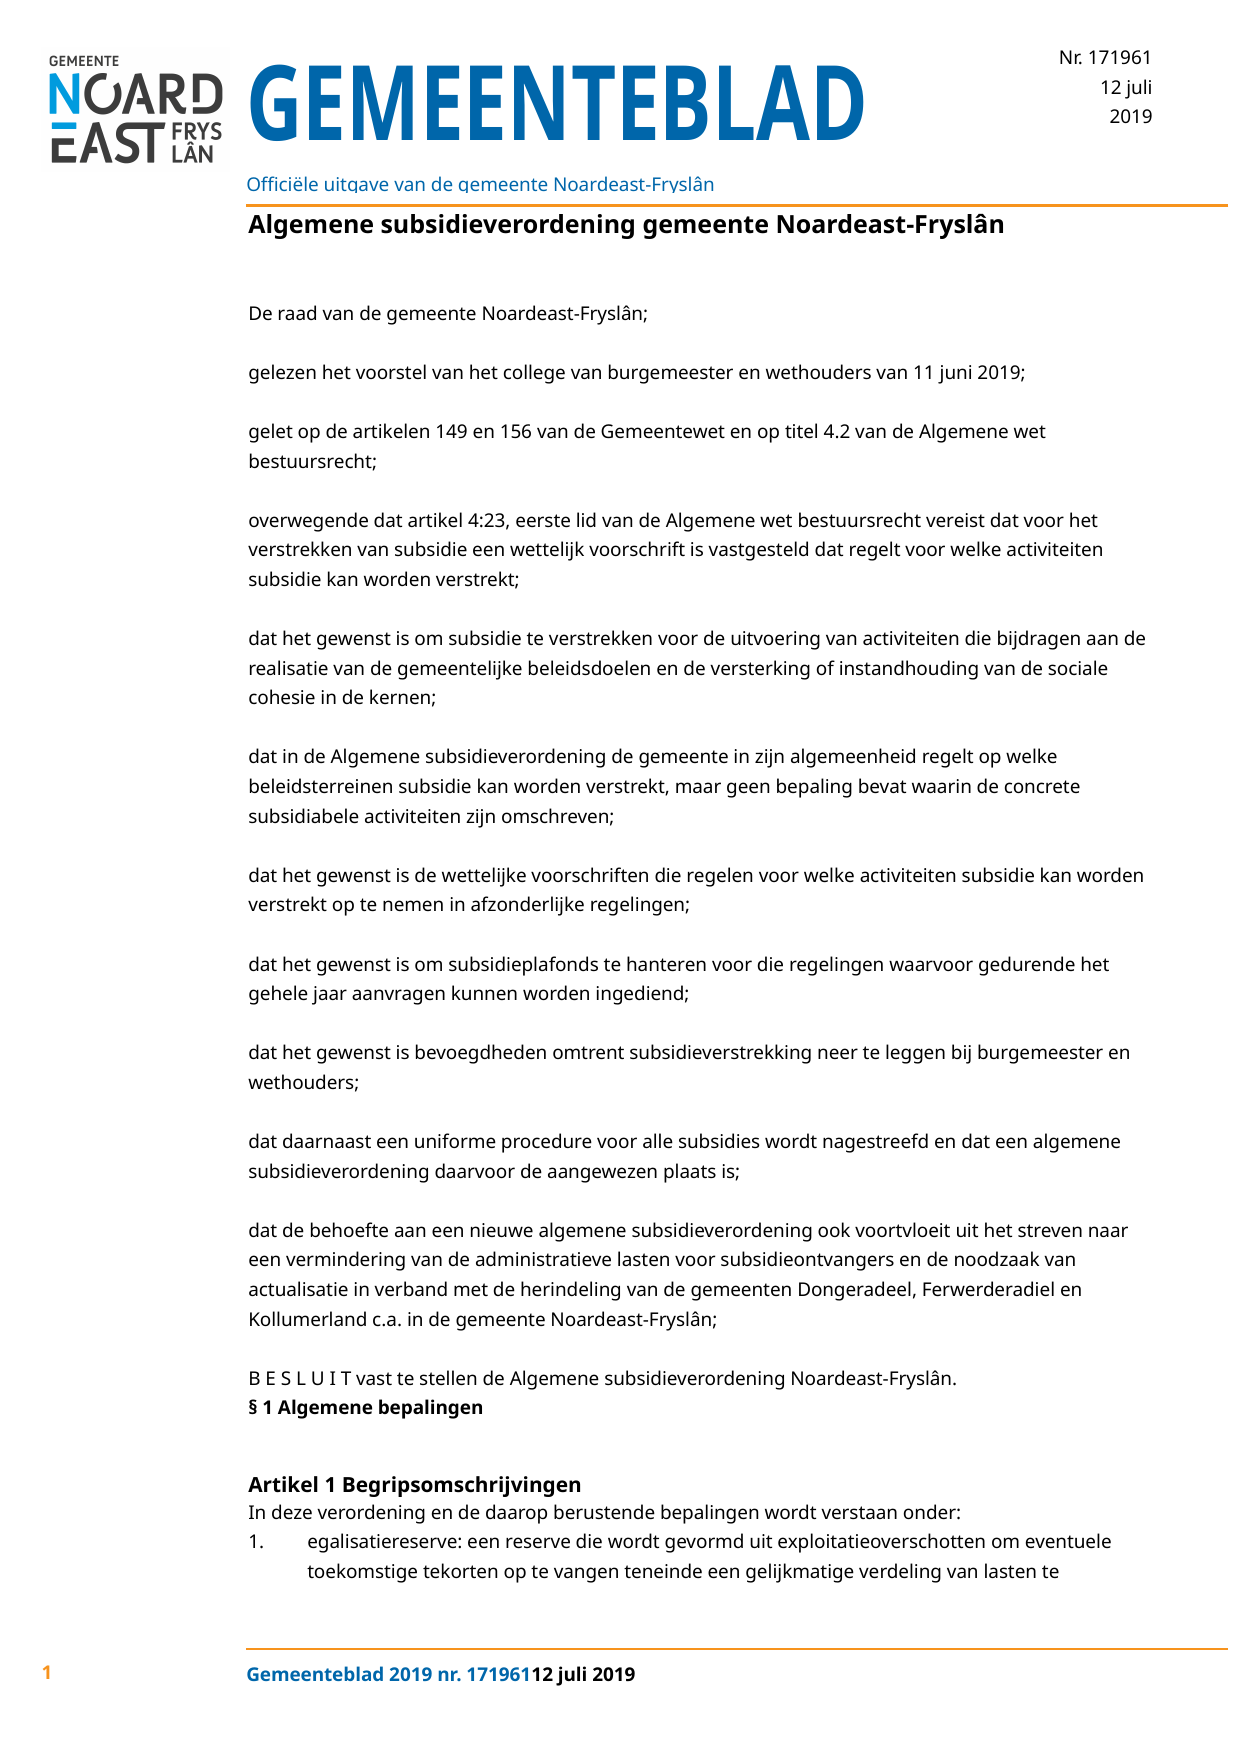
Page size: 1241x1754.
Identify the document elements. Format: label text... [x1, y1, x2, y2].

text dat het gewenst is om subsidie te verstrekken voor de uitvoering van activiteiten die bijdragen aan de realisatie van de gemeentelijke beleidsdoelen en de versterking of instandhouding van de sociale cohesie in de kernen; [248, 625, 1152, 710]
text § 1 Algemene bepalingen [248, 1394, 1152, 1420]
text overwegende dat artikel 4:23, eerste lid van de Algemene wet bestuursrecht vereist dat voor het verstrekken van subsidie een wettelijk voorschrift is vastgesteld dat regelt voor welke activiteiten subsidie kan worden verstrekt; [248, 507, 1152, 592]
text gelezen het voorstel van het college van burgemeester en wethouders van 11 juni 2019; [248, 359, 1152, 385]
text dat het gewenst is de wettelijke voorschriften die regelen voor welke activiteiten subsidie kan worden verstrekt op te nemen in afzonderlijke regelingen; [248, 862, 1152, 917]
text Algemene subsidieverordening gemeente Noardeast-Fryslân [248, 207, 1152, 241]
text dat het gewenst is om subsidieplafonds te hanteren voor die regelingen waarvoor gedurende het gehele jaar aanvragen kunnen worden ingediend; [248, 951, 1152, 1006]
text In deze verordening en de daarop berustende bepalingen wordt verstaan onder: [248, 1499, 1152, 1525]
list egalisatiereserve: een reserve die wordt gevormd uit exploitatieoverschotten om eventuele toekomstige tekorten op te vangen teneinde een gelijkmatige verdeling van lasten te [248, 1529, 1152, 1584]
text Artikel 1 Begripsomschrijvingen [248, 1471, 1152, 1499]
text dat daarnaast een uniforme procedure voor alle subsidies wordt nagestreefd en dat een algemene subsidieverordening daarvoor de aangewezen plaats is; [248, 1128, 1152, 1183]
text dat het gewenst is bevoegdheden omtrent subsidieverstrekking neer te leggen bij burgemeester en wethouders; [248, 1039, 1152, 1095]
text B E S L U I T vast te stellen de Algemene subsidieverordening Noardeast-Fryslân. [248, 1365, 1152, 1391]
text dat in de Algemene subsidieverordening de gemeente in zijn algemeenheid regelt op welke beleidsterreinen subsidie kan worden verstrekt, maar geen bepaling bevat waarin de concrete subsidiabele activiteiten zijn omschreven; [248, 744, 1152, 828]
text De raad van de gemeente Noardeast-Fryslân; [248, 300, 1152, 326]
picture [41, 47, 231, 172]
text dat de behoefte aan een nieuwe algemene subsidieverordening ook voortvloeit uit het streven naar een vermindering van de administratieve lasten voor subsidieontvangers en de noodzaak van actualisatie in verband met de herindeling van de gemeenten Dongeradeel, Ferwerderadiel en Kollumerland c.a. in de gemeente Noardeast-Fryslân; [248, 1217, 1152, 1331]
text gelet op de artikelen 149 en 156 van de Gemeentewet en op titel 4.2 van de Algemene wet bestuursrecht; [248, 418, 1152, 473]
